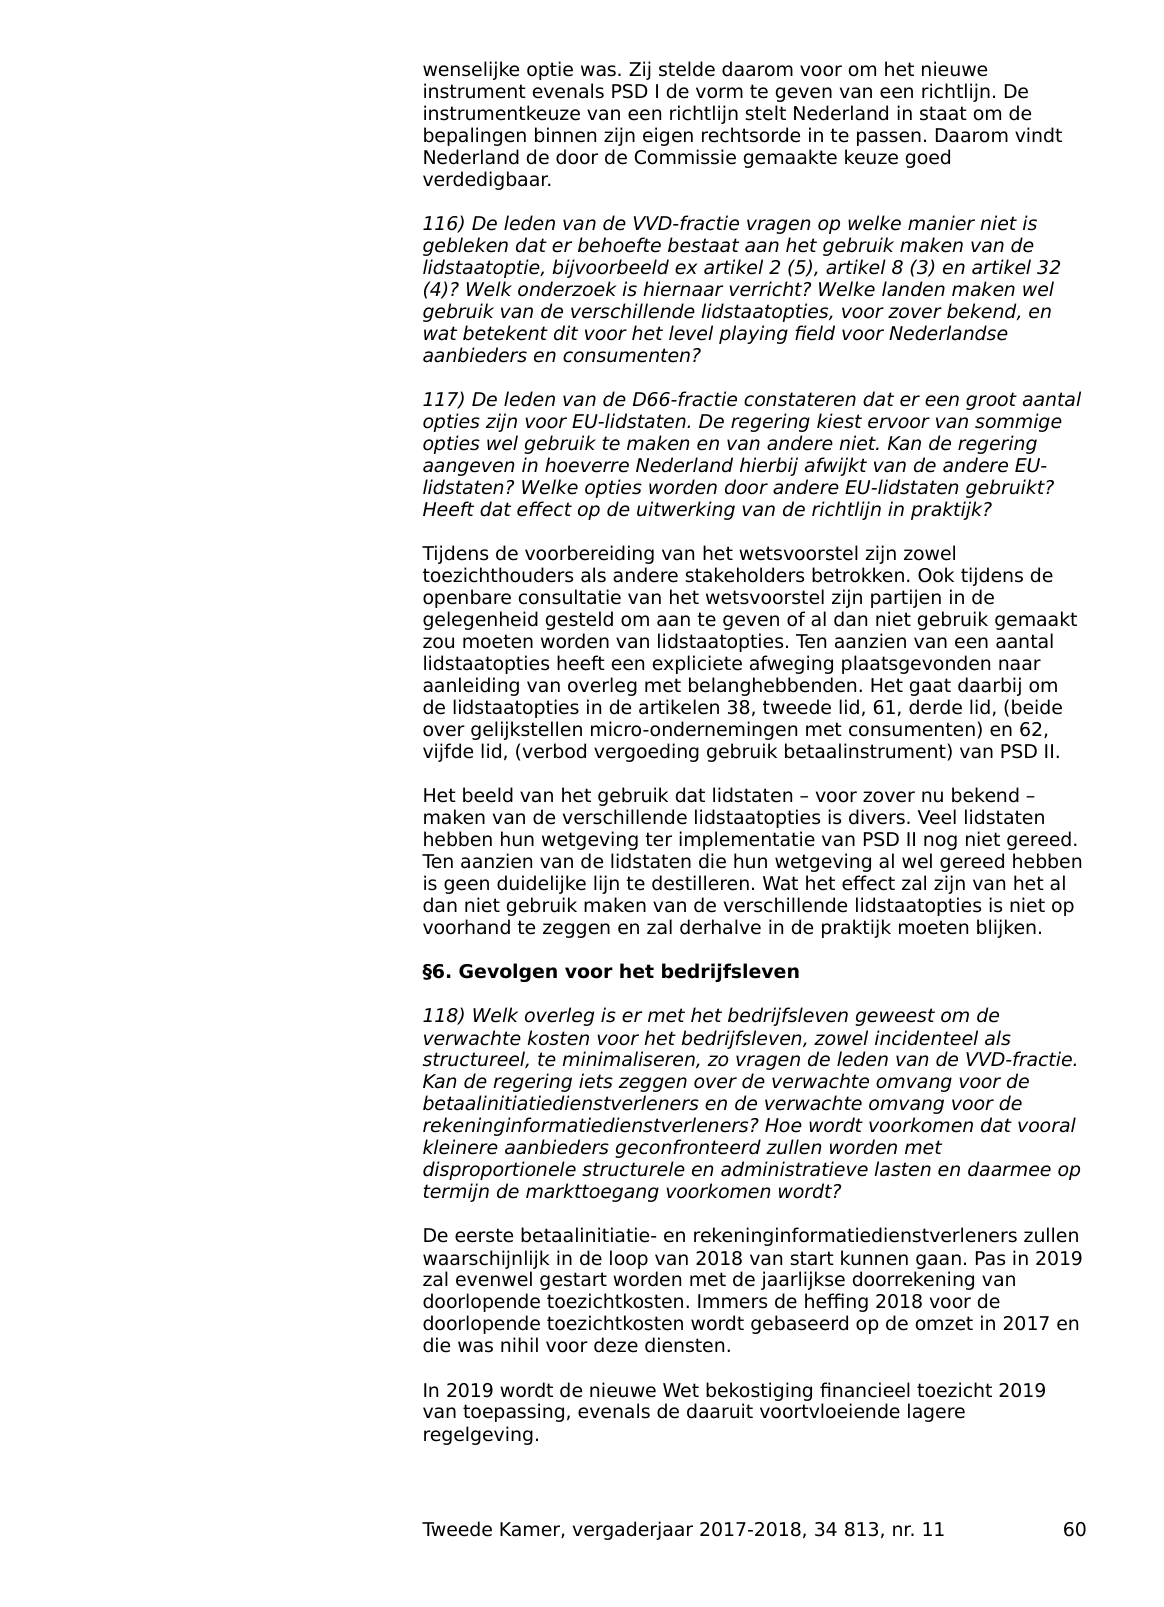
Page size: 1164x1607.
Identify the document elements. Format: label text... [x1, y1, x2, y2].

text Het beeld van het gebruik dat lidstaten – voor zover nu bekend – maken van de verschillende lidstaatopties is divers. Veel lidstaten hebben hun wetgeving ter implementatie van PSD II nog niet gereed. Ten aanzien van de lidstaten die hun wetgeving al wel gereed hebben is geen duidelijke lijn te destilleren. Wat het effect zal zijn van het al dan niet gebruik maken van de verschillende lidstaatopties is niet op voorhand te zeggen en zal derhalve in de praktijk moeten blijken. [422, 785, 1087, 939]
subtitle §6. Gevolgen voor het bedrijfsleven [422, 961, 1087, 983]
text Tijdens de voorbereiding van het wetsvoorstel zijn zowel toezichthouders als andere stakeholders betrokken. Ook tijdens de openbare consultatie van het wetsvoorstel zijn partijen in de gelegenheid gesteld om aan te geven of al dan niet gebruik gemaakt zou moeten worden van lidstaatopties. Ten aanzien van een aantal lidstaatopties heeft een expliciete afweging plaatsgevonden naar aanleiding van overleg met belanghebbenden. Het gaat daarbij om de lidstaatopties in de artikelen 38, tweede lid, 61, derde lid, (beide over gelijkstellen micro-ondernemingen met consumenten) en 62, vijfde lid, (verbod vergoeding gebruik betaalinstrument) van PSD II. [422, 543, 1087, 763]
text 117) De leden van de D66-fractie constateren dat er een groot aantal opties zijn voor EU-lidstaten. De regering kiest ervoor van sommige opties wel gebruik te maken en van andere niet. Kan de regering aangeven in hoeverre Nederland hierbij afwijkt van de andere EU-lidstaten? Welke opties worden door andere EU-lidstaten gebruikt? Heeft dat effect op de uitwerking van de richtlijn in praktijk? [422, 389, 1087, 521]
text In 2019 wordt de nieuwe Wet bekostiging financieel toezicht 2019 van toepassing, evenals de daaruit voortvloeiende lagere regelgeving. [422, 1379, 1087, 1445]
text De eerste betaalinitiatie- en rekeninginformatiedienstverleners zullen waarschijnlijk in de loop van 2018 van start kunnen gaan. Pas in 2019 zal evenwel gestart worden met de jaarlijkse doorrekening van doorlopende toezichtkosten. Immers de heffing 2018 voor de doorlopende toezichtkosten wordt gebaseerd op de omzet in 2017 en die was nihil voor deze diensten. [422, 1225, 1087, 1357]
text 118) Welk overleg is er met het bedrijfsleven geweest om de verwachte kosten voor het bedrijfsleven, zowel incidenteel als structureel, te minimaliseren, zo vragen de leden van de VVD-fractie. Kan de regering iets zeggen over de verwachte omvang voor de betaalinitiatiedienstverleners en de verwachte omvang voor de rekeninginformatiedienstverleners? Hoe wordt voorkomen dat vooral kleinere aanbieders geconfronteerd zullen worden met disproportionele structurele en administratieve lasten en daarmee op termijn de markttoegang voorkomen wordt? [422, 1005, 1087, 1203]
text 116) De leden van de VVD-fractie vragen op welke manier niet is gebleken dat er behoefte bestaat aan het gebruik maken van de lidstaatoptie, bijvoorbeeld ex artikel 2 (5), artikel 8 (3) en artikel 32 (4)? Welk onderzoek is hiernaar verricht? Welke landen maken wel gebruik van de verschillende lidstaatopties, voor zover bekend, en wat betekent dit voor het level playing field voor Nederlandse aanbieders en consumenten? [422, 213, 1087, 367]
text wenselijke optie was. Zij stelde daarom voor om het nieuwe instrument evenals PSD I de vorm te geven van een richtlijn. De instrumentkeuze van een richtlijn stelt Nederland in staat om de bepalingen binnen zijn eigen rechtsorde in te passen. Daarom vindt Nederland de door de Commissie gemaakte keuze goed verdedigbaar. [422, 59, 1087, 191]
